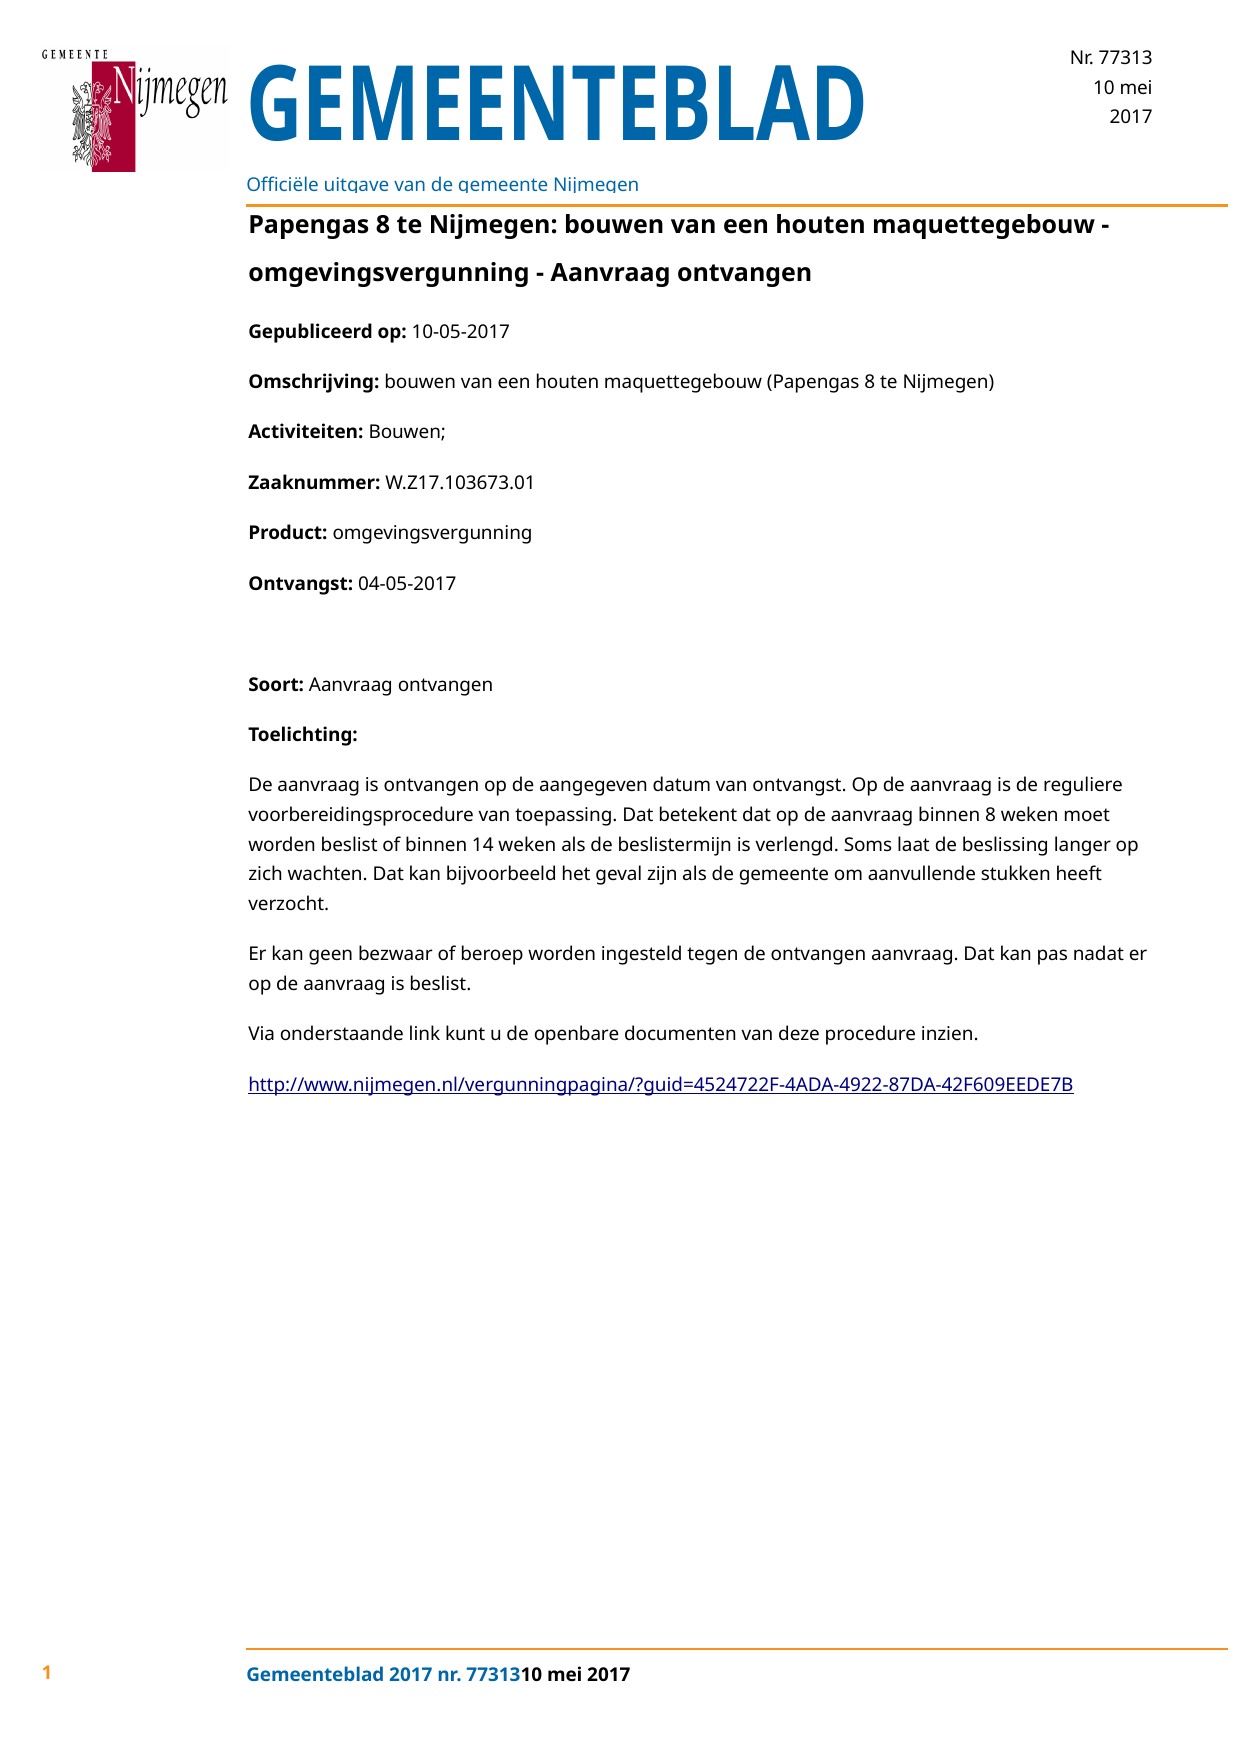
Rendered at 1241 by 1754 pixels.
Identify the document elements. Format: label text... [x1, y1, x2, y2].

text Omschrijving: bouwen van een houten maquettegebouw (Papengas 8 te Nijmegen) [248, 368, 1152, 394]
text Er kan geen bezwaar of beroep worden ingesteld tegen de ontvangen aanvraag. Dat kan pas nadat er op de aanvraag is beslist. [248, 940, 1152, 996]
text De aanvraag is ontvangen op de aangegeven datum van ontvangst. Op de aanvraag is de reguliere voorbereidingsprocedure van toepassing. Dat betekent dat op de aanvraag binnen 8 weken moet worden beslist of binnen 14 weken als de beslistermijn is verlengd. Soms laat de beslissing langer op zich wachten. Dat kan bijvoorbeeld het geval zijn als de gemeente om aanvullende stukken heeft verzocht. [248, 772, 1152, 916]
text Via onderstaande link kunt u de openbare documenten van deze procedure inzien. [248, 1020, 1152, 1046]
text Activiteiten: Bouwen; [248, 419, 1152, 444]
text Papengas 8 te Nijmegen: bouwen van een houten maquettegebouw - omgevingsvergunning - Aanvraag ontvangen [248, 207, 1152, 288]
text Toelichting: [248, 721, 1152, 747]
picture [41, 47, 231, 172]
text http://www.nijmegen.nl/vergunningpagina/?guid=4524722F-4ADA-4922-87DA-42F609EEDE7B [248, 1071, 1152, 1097]
text Product: omgevingsvergunning [248, 519, 1152, 545]
text Zaaknummer: W.Z17.103673.01 [248, 469, 1152, 495]
text Soort: Aanvraag ontvangen [248, 671, 1152, 697]
text Ontvangst: 04-05-2017 [248, 570, 1152, 596]
text Gepubliceerd op: 10-05-2017 [248, 318, 1152, 344]
